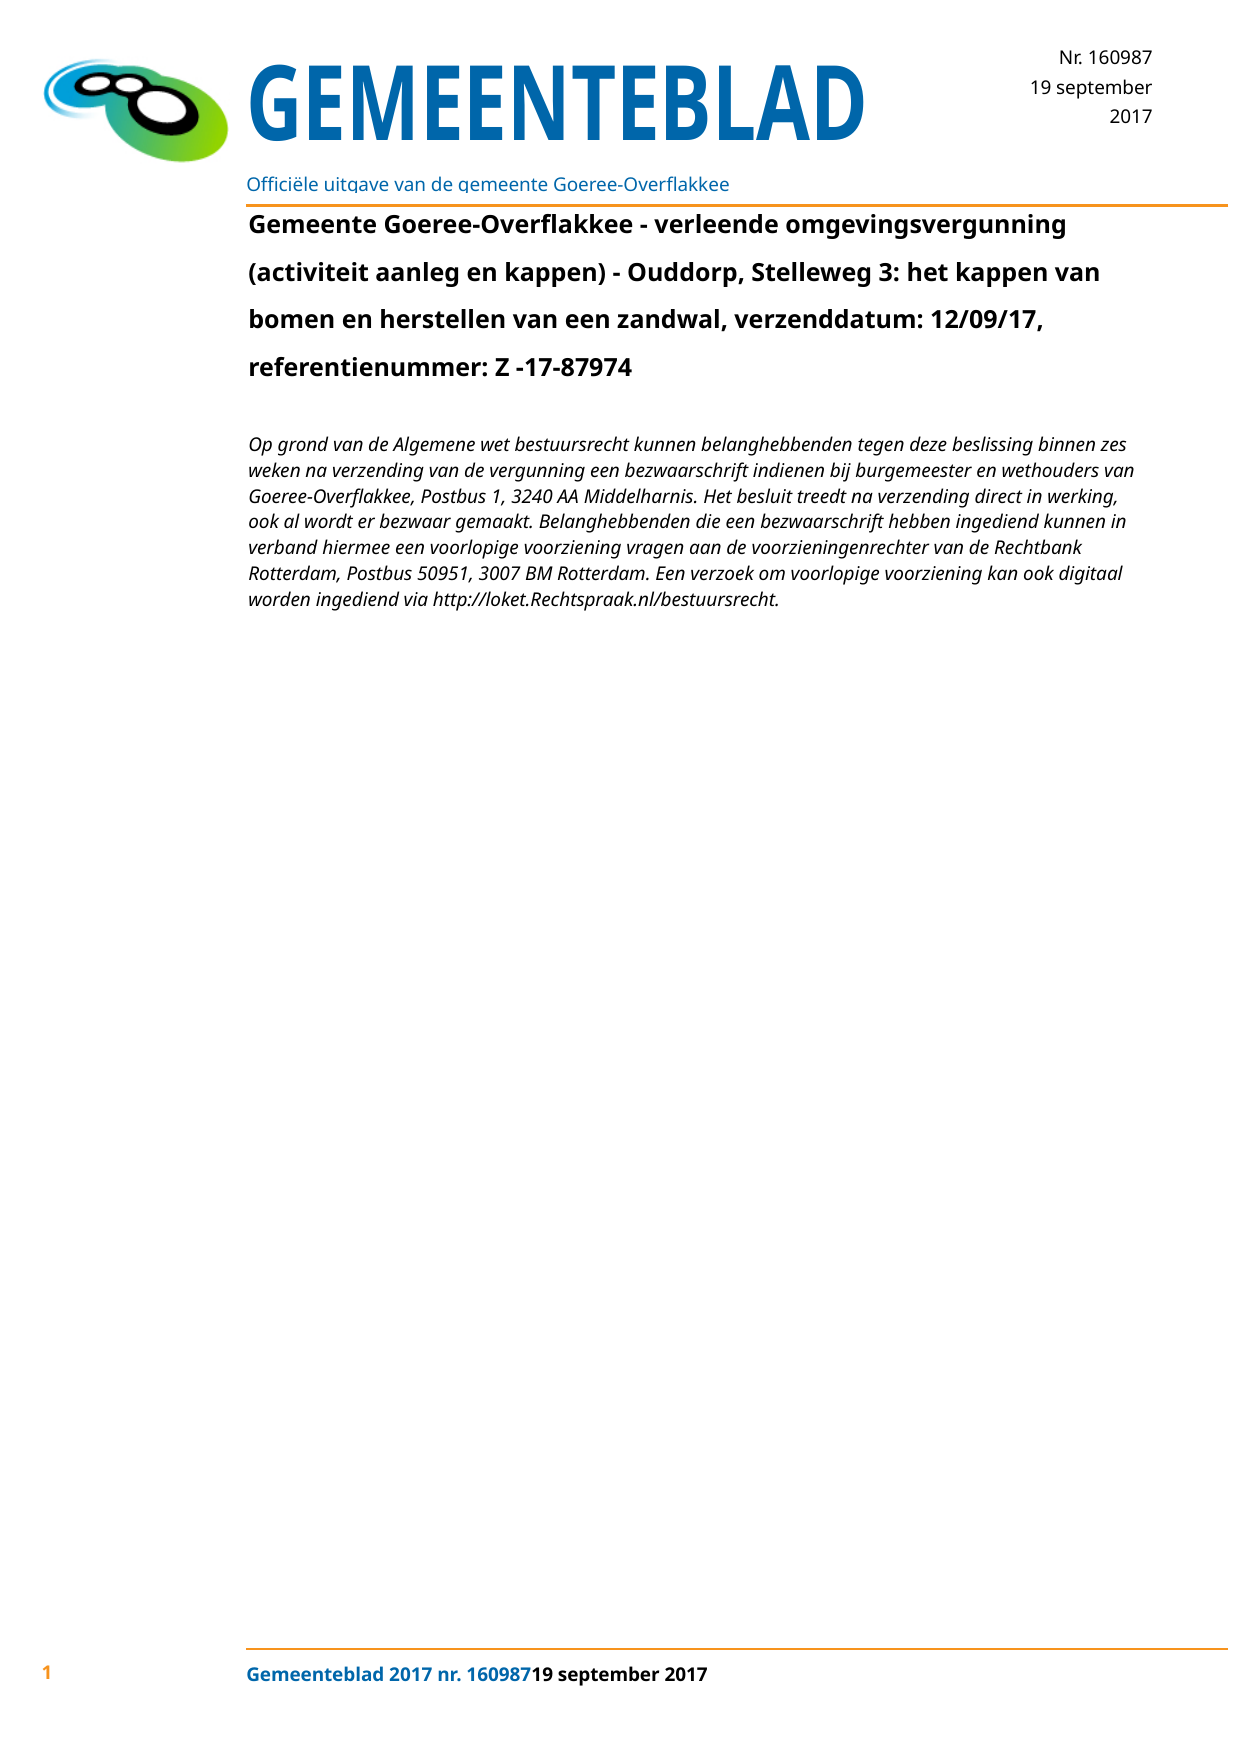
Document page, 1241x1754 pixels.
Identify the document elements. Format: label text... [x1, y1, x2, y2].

picture [41, 47, 231, 172]
text Op grond van de Algemene wet bestuursrecht kunnen belanghebbenden tegen deze beslissing binnen zes weken na verzending van de vergunning een bezwaarschrift indienen bij burgemeester en wethouders van Goeree-Overflakkee, Postbus 1, 3240 AA Middelharnis. Het besluit treedt na verzending direct in werking, ook al wordt er bezwaar gemaakt. Belanghebbenden die een bezwaarschrift hebben ingediend kunnen in verband hiermee een voorlopige voorziening vragen aan de voorzieningenrechter van de Rechtbank Rotterdam, Postbus 50951, 3007 BM Rotterdam. Een verzoek om voorlopige voorziening kan ook digitaal worden ingediend via http://loket.Rechtspraak.nl/bestuursrecht. [248, 431, 1152, 611]
text Gemeente Goeree-Overflakkee - verleende omgevingsvergunning (activiteit aanleg en kappen) - Ouddorp, Stelleweg 3: het kappen van bomen en herstellen van een zandwal, verzenddatum: 12/09/17, referentienummer: Z -17-87974 [248, 207, 1152, 384]
